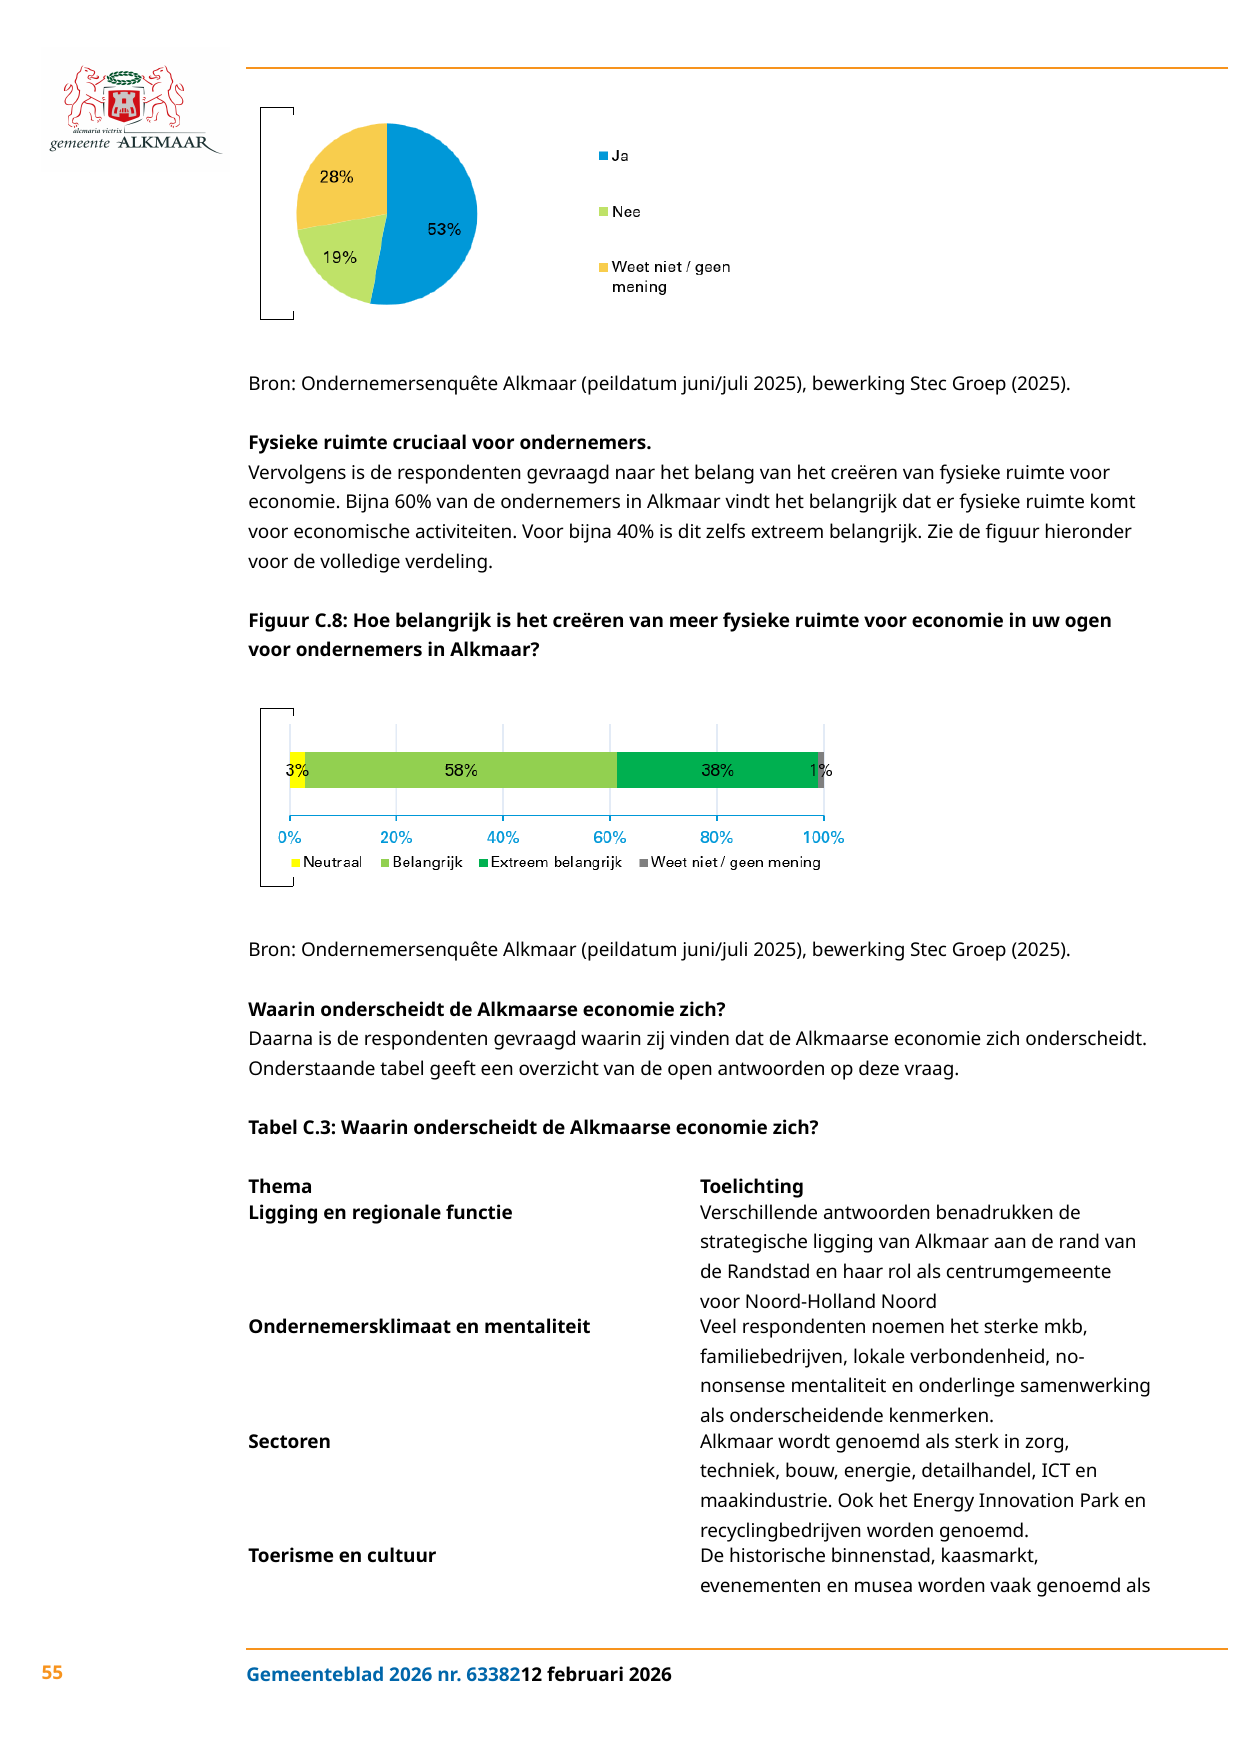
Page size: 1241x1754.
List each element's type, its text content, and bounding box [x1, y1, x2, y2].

table_cell Alkmaar wordt genoemd als sterk in zorg, techniek, bouw, energie, detailhandel, ICT en maakindustrie. Ook het Energy Innovation Park en recyclingbedrijven worden genoemd. [700, 1428, 1152, 1542]
table_cell De historische binnenstad, kaasmarkt, evenementen en musea worden vaak genoemd als [700, 1543, 1152, 1598]
text Daarna is de respondenten gevraagd waarin zij vinden dat de Alkmaarse economie zich onderscheidt. Onderstaande tabel geeft een overzicht van de open antwoorden op deze vraag. [248, 1025, 1152, 1081]
text Tabel C.3: Waarin onderscheidt de Alkmaarse economie zich? [248, 1114, 1152, 1140]
table_cell Ligging en regionale functie [248, 1199, 700, 1313]
text Fysieke ruimte cruciaal voor ondernemers. [248, 429, 1152, 455]
table_cell Ondernemersklimaat en mentaliteit [248, 1314, 700, 1428]
table_cell Sectoren [248, 1428, 700, 1542]
picture [268, 115, 742, 311]
text Bron: Ondernemersenquête Alkmaar (peildatum juni/juli 2025), bewerking Stec Groep (2025). [248, 370, 1152, 396]
text Waarin onderscheidt de Alkmaarse economie zich? [248, 996, 1152, 1021]
table_header Thema [248, 1173, 700, 1199]
table_cell Verschillende antwoorden benadrukken de strategische ligging van Alkmaar aan de rand van de Randstad en haar rol als centrumgemeente voor Noord-Holland Noord [700, 1199, 1152, 1313]
table_cell Toerisme en cultuur [248, 1543, 700, 1598]
picture [268, 716, 860, 877]
text Figuur C.8: Hoe belangrijk is het creëren van meer fysieke ruimte voor economie in uw ogen voor ondernemers in Alkmaar? [248, 607, 1152, 662]
picture [41, 47, 231, 172]
table_cell Veel respondenten noemen het sterke mkb, familiebedrijven, lokale verbondenheid, no-nonsense mentaliteit en onderlinge samenwerking als onderscheidende kenmerken. [700, 1314, 1152, 1428]
text Vervolgens is de respondenten gevraagd naar het belang van het creëren van fysieke ruimte voor economie. Bijna 60% van de ondernemers in Alkmaar vindt het belangrijk dat er fysieke ruimte komt voor economische activiteiten. Voor bijna 40% is dit zelfs extreem belangrijk. Zie de figuur hieronder voor de volledige verdeling. [248, 459, 1152, 574]
text Bron: Ondernemersenquête Alkmaar (peildatum juni/juli 2025), bewerking Stec Groep (2025). [248, 937, 1152, 962]
table_header Toelichting [700, 1173, 1152, 1199]
